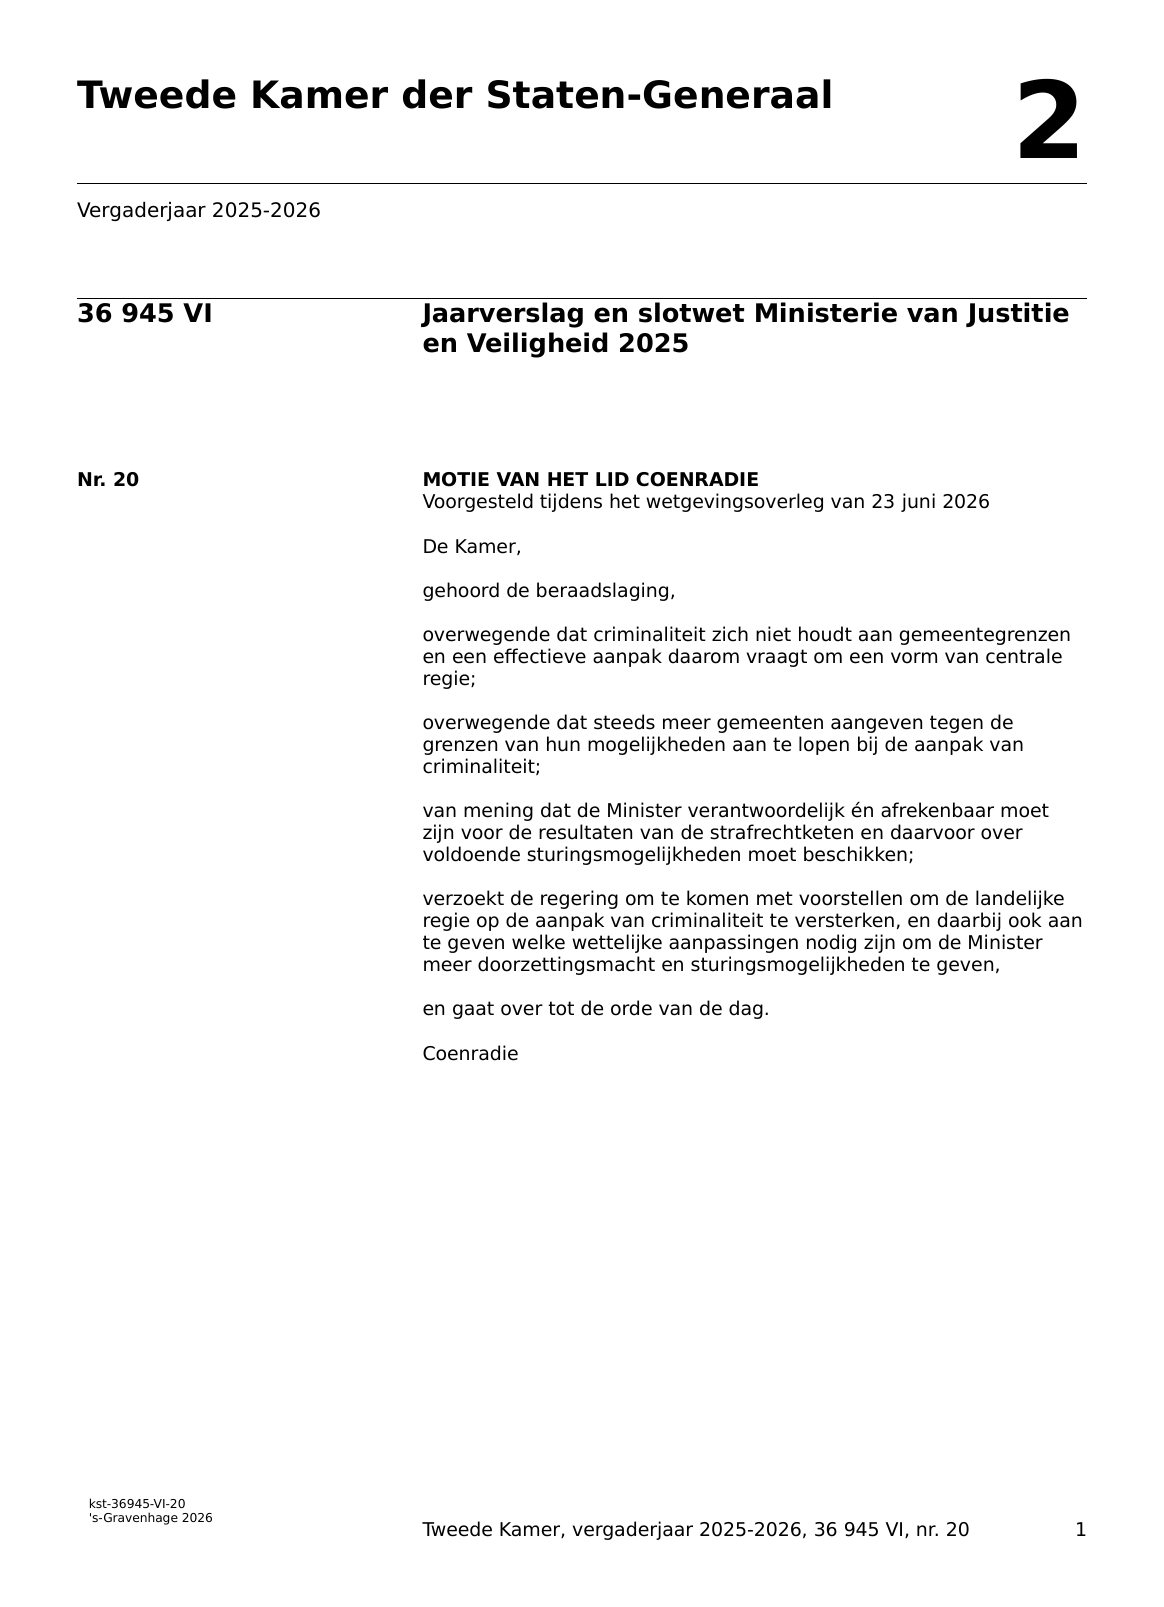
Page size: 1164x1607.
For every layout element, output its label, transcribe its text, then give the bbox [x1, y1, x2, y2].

text gehoord de beraadslaging, [422, 580, 1087, 602]
text Coenradie [422, 1042, 1087, 1064]
text overwegende dat steeds meer gemeenten aangeven tegen de grenzen van hun mogelijkheden aan te lopen bij de aanpak van criminaliteit; [422, 712, 1087, 778]
text verzoekt de regering om te komen met voorstellen om de landelijke regie op de aanpak van criminaliteit te versterken, en daarbij ook aan te geven welke wettelijke aanpassingen nodig zijn om de Minister meer doorzettingsmacht en sturingsmogelijkheden te geven, [422, 888, 1087, 976]
table_header 2 [886, 59, 1087, 183]
subtitle 36 945 VI Jaarverslag en slotwet Ministerie van Justitie en Veiligheid 2025 [77, 299, 1087, 358]
text kst-36945-VI-20 [88, 1497, 323, 1511]
subtitle Nr. 20 MOTIE VAN HET LID COENRADIE [77, 469, 1087, 491]
table_header Tweede Kamer der Staten-Generaal [77, 59, 886, 183]
text van mening dat de Minister verantwoordelijk én afrekenbaar moet zijn voor de resultaten van de strafrechtketen en daarvoor over voldoende sturingsmogelijkheden moet beschikken; [422, 800, 1087, 866]
text Voorgesteld tijdens het wetgevingsoverleg van 23 juni 2026 [422, 491, 1087, 513]
text en gaat over tot de orde van de dag. [422, 998, 1087, 1020]
text overwegende dat criminaliteit zich niet houdt aan gemeentegrenzen en een effectieve aanpak daarom vraagt om een vorm van centrale regie; [422, 624, 1087, 690]
table_cell Vergaderjaar 2025-2026 [77, 184, 1087, 298]
text 's-Gravenhage 2026 [88, 1511, 323, 1525]
text De Kamer, [422, 536, 1087, 557]
